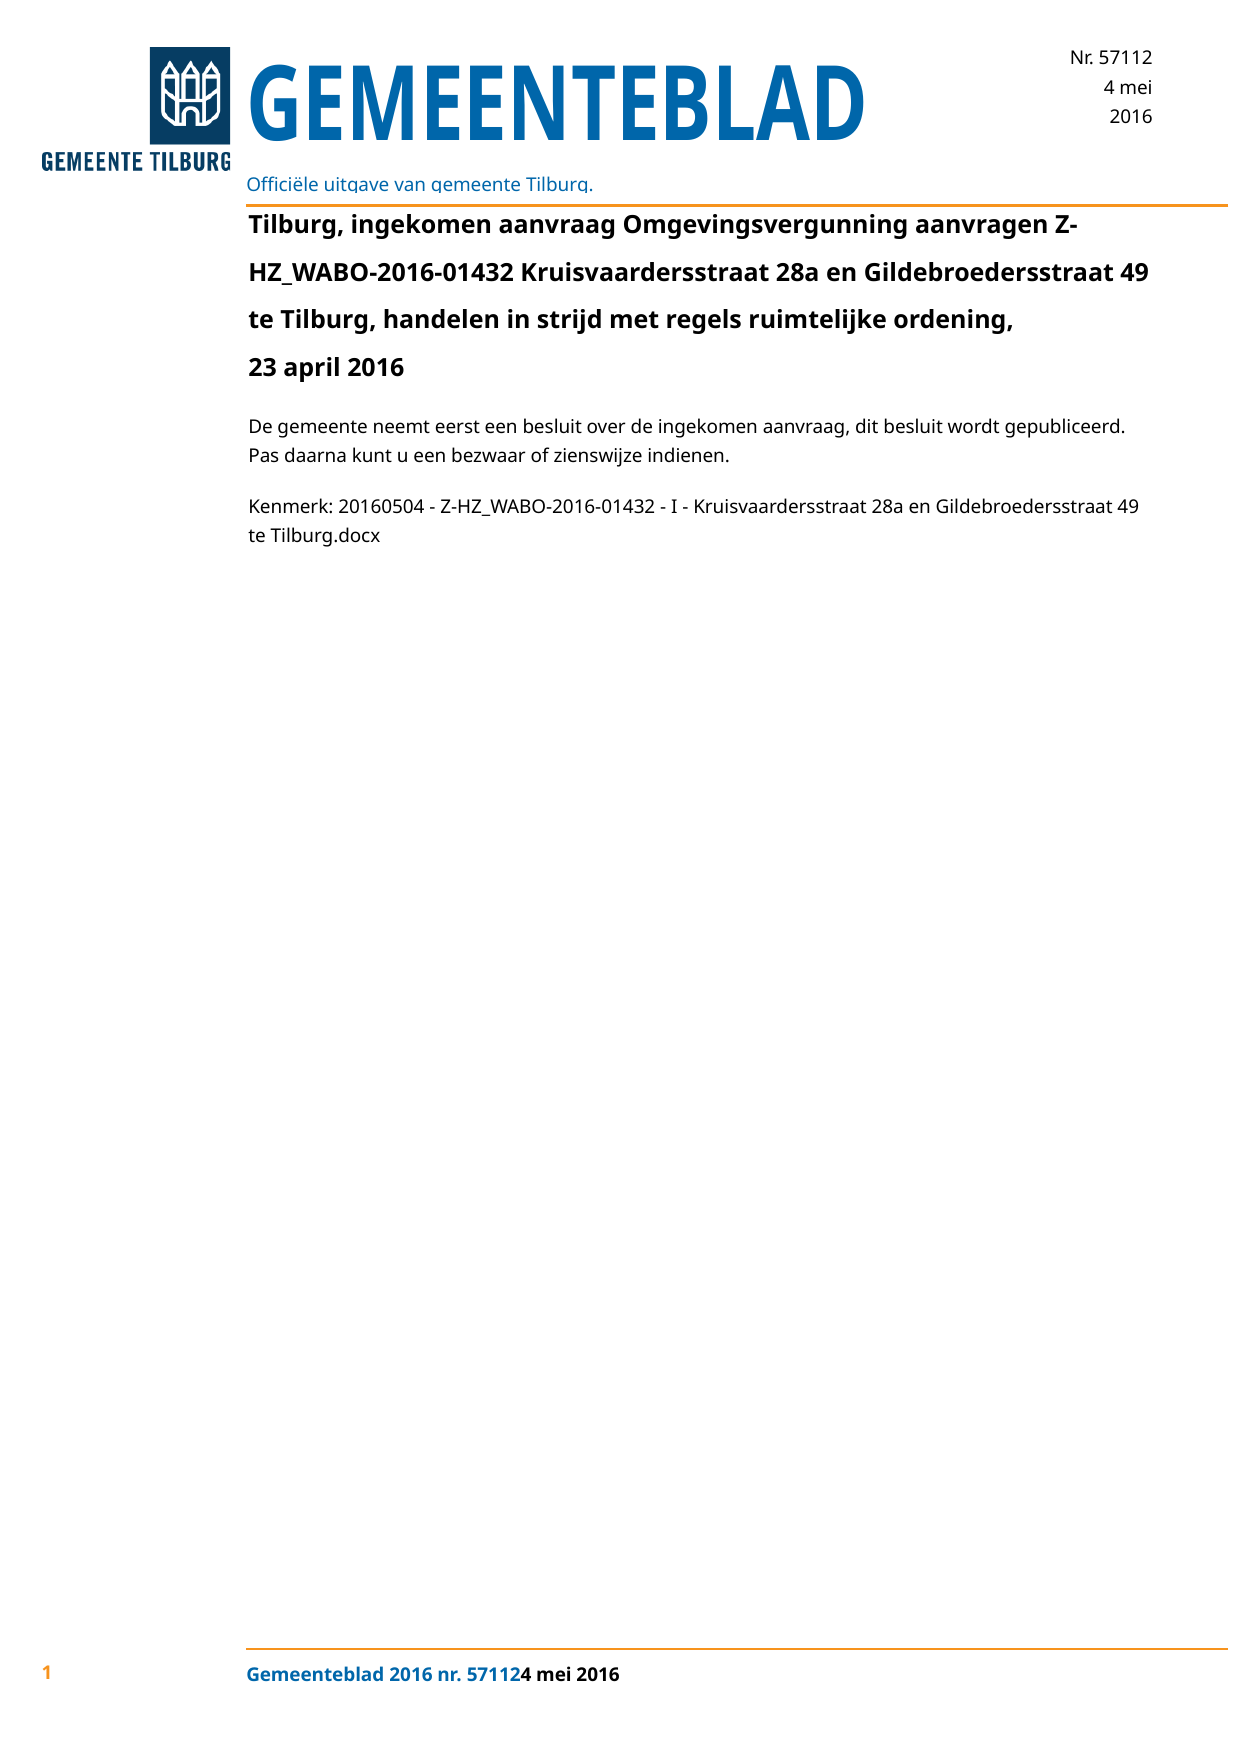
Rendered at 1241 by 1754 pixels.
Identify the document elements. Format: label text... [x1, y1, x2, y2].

text Kenmerk: 20160504 - Z-HZ_WABO-2016-01432 - I - Kruisvaardersstraat 28a en Gildebroedersstraat 49 te Tilburg.docx [248, 493, 1152, 548]
text Tilburg, ingekomen aanvraag Omgevingsvergunning aanvragen Z-HZ_WABO-2016-01432 Kruisvaardersstraat 28a en Gildebroedersstraat 49 te Tilburg, handelen in strijd met regels ruimtelijke ordening, 23 april 2016 [248, 207, 1152, 384]
picture [41, 47, 231, 172]
text De gemeente neemt eerst een besluit over de ingekomen aanvraag, dit besluit wordt gepubliceerd. Pas daarna kunt u een bezwaar of zienswijze indienen. [248, 413, 1152, 468]
